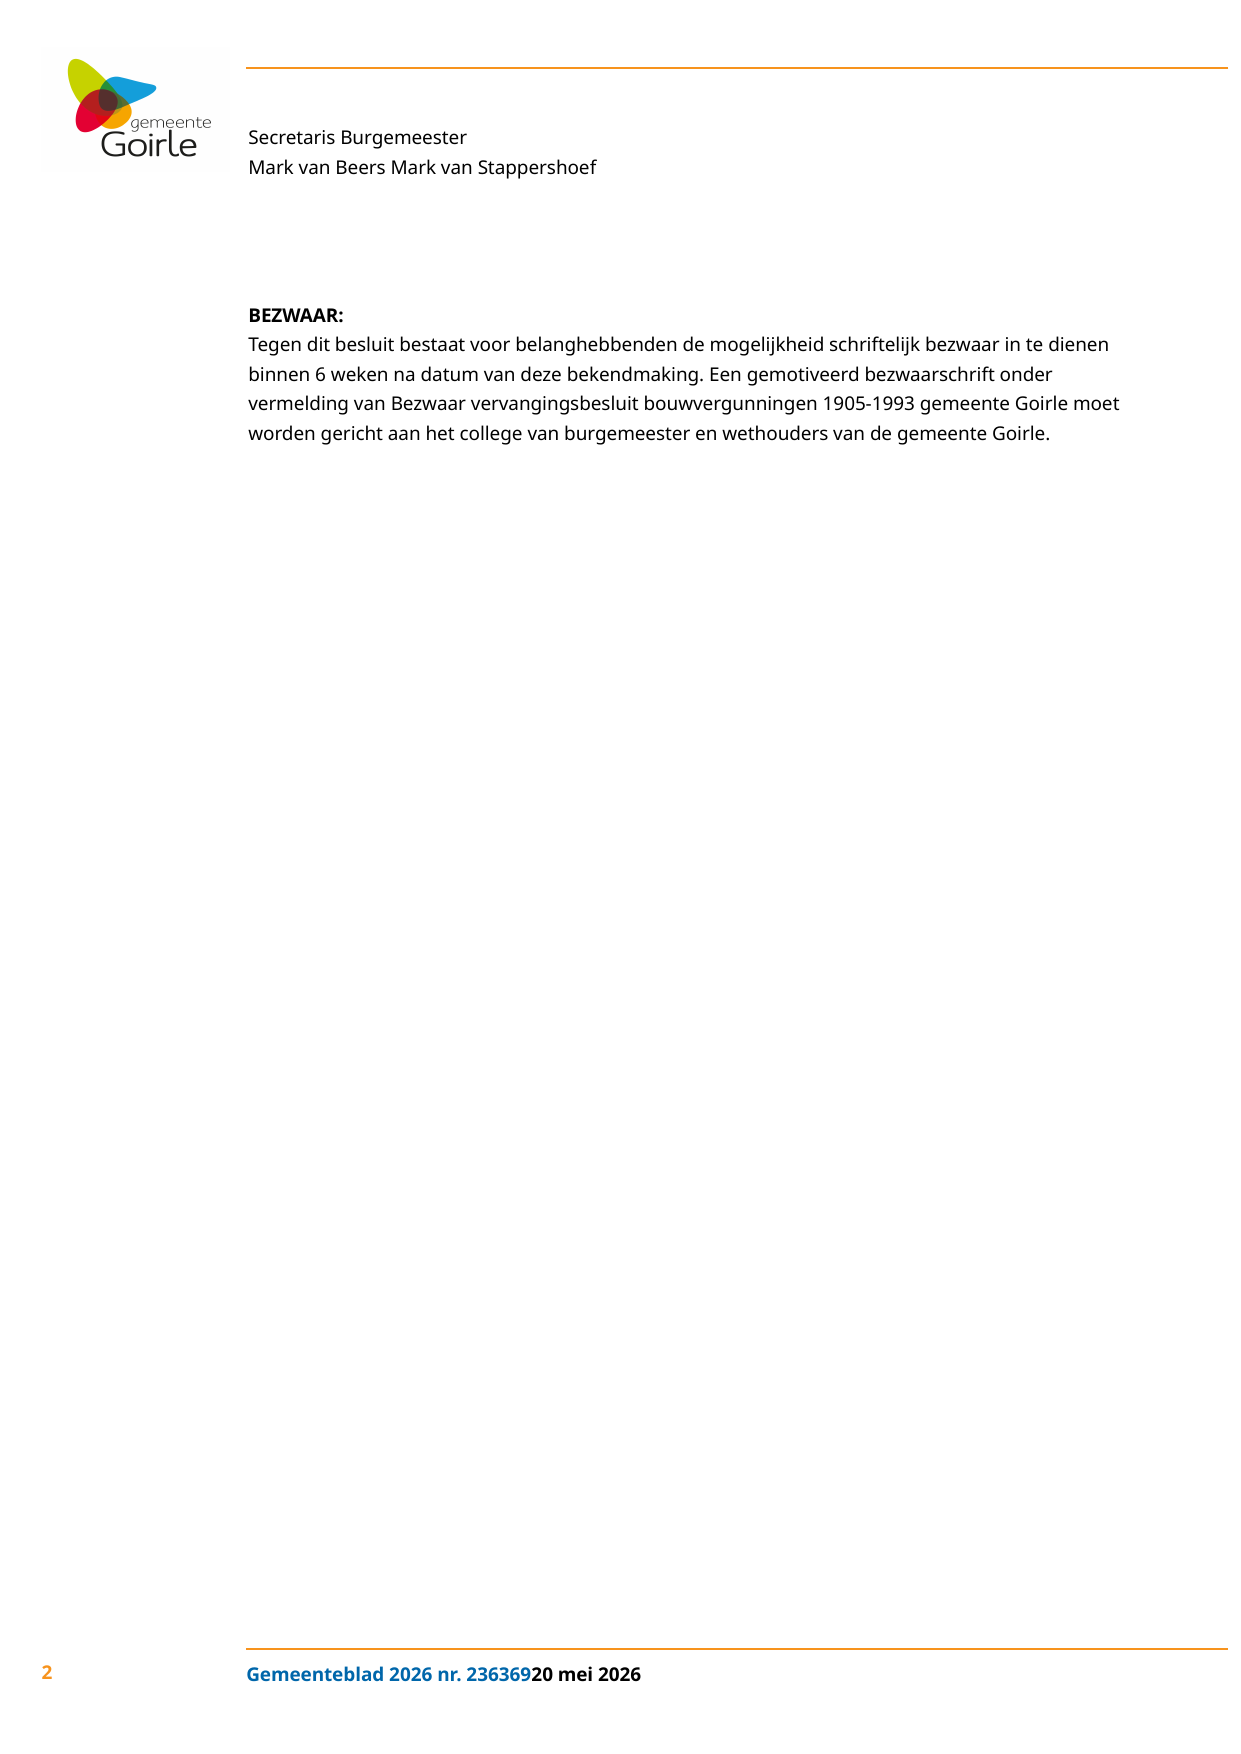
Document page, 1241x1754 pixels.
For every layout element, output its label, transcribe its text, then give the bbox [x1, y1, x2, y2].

text BEZWAAR: [248, 302, 1152, 328]
text Mark van Beers Mark van Stappershoef [248, 154, 1152, 180]
text Secretaris Burgemeester [248, 124, 1152, 150]
picture [41, 47, 231, 172]
text Tegen dit besluit bestaat voor belanghebbenden de mogelijkheid schriftelijk bezwaar in te dienen binnen 6 weken na datum van deze bekendmaking. Een gemotiveerd bezwaarschrift onder vermelding van Bezwaar vervangingsbesluit bouwvergunningen 1905-1993 gemeente Goirle moet worden gericht aan het college van burgemeester en wethouders van de gemeente Goirle. [248, 331, 1152, 446]
